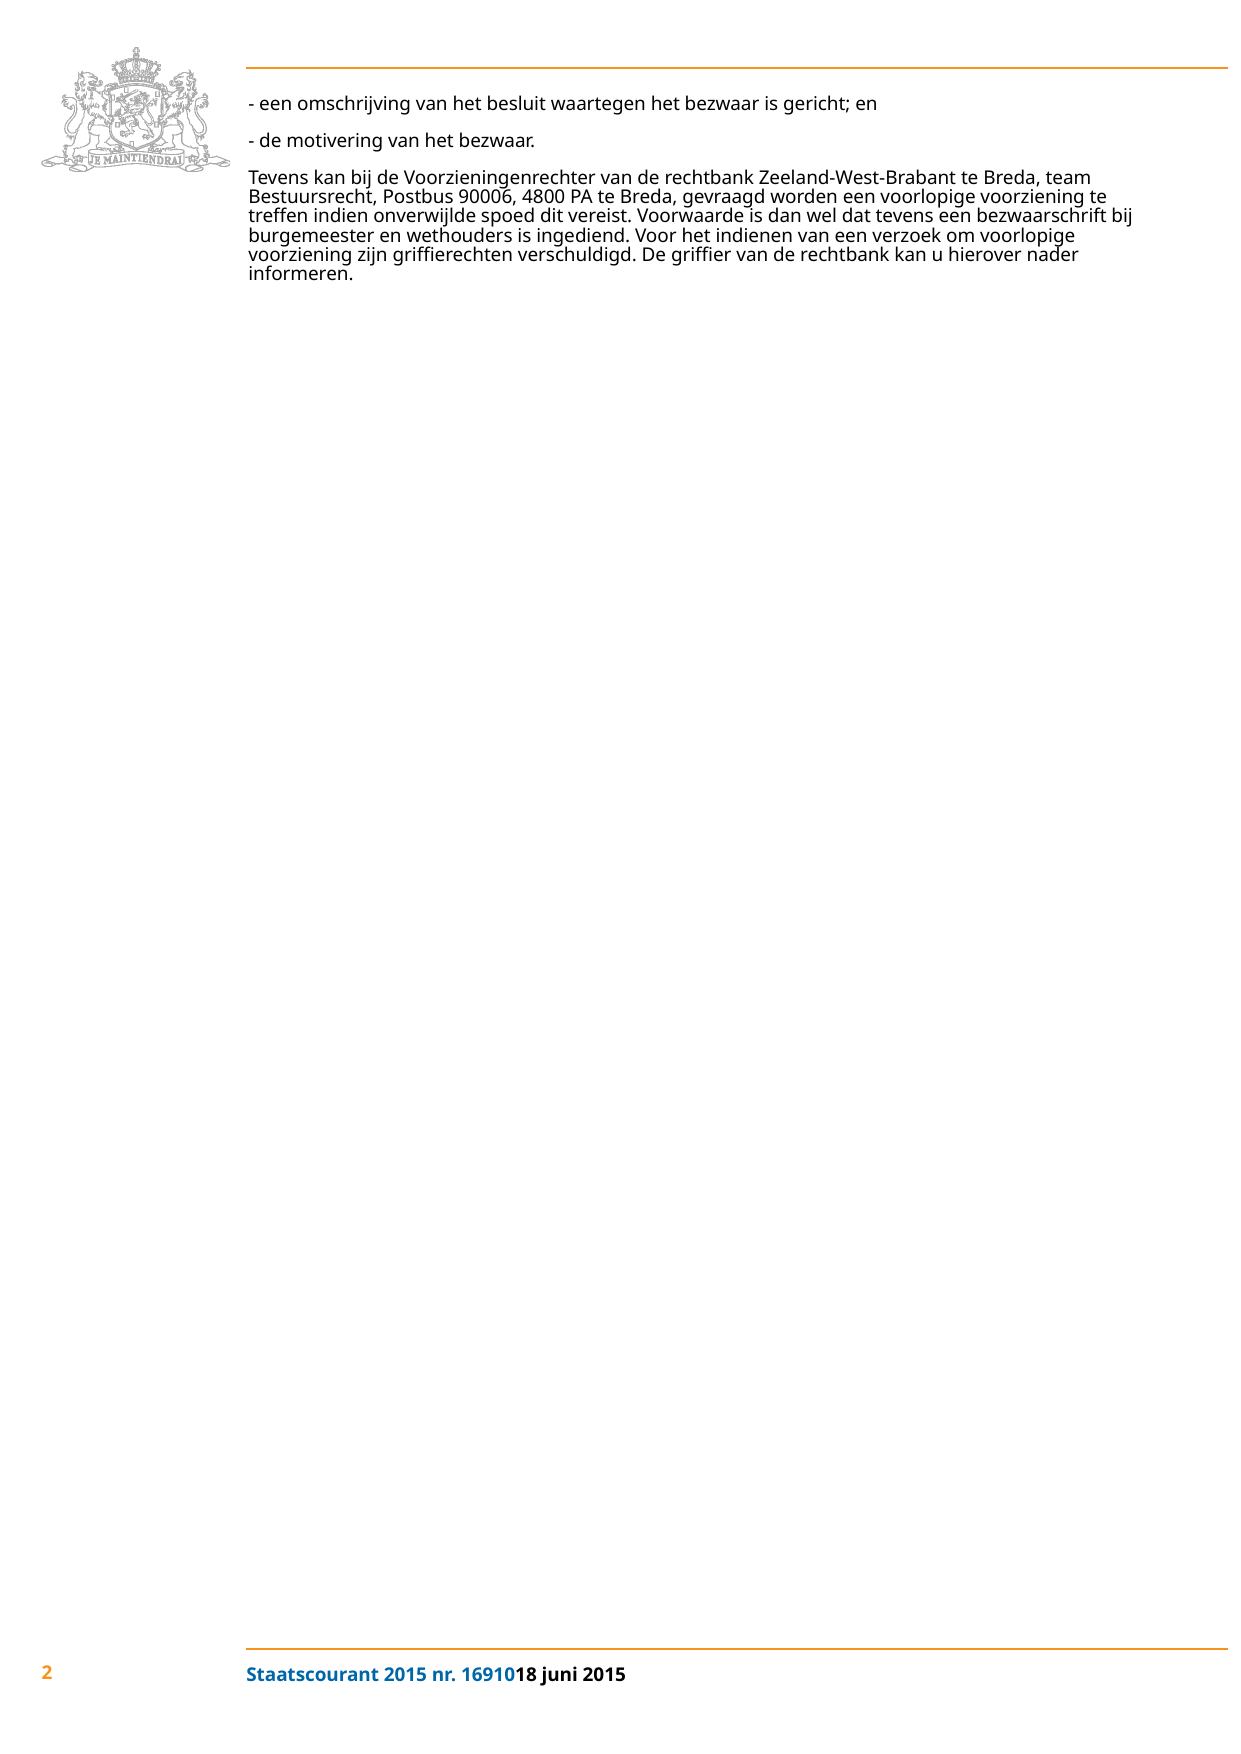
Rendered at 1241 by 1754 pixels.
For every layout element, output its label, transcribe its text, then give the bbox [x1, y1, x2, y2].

picture [41, 47, 231, 172]
text Tevens kan bij de Voorzieningenrechter van de rechtbank Zeeland-West-Brabant te Breda, team Bestuursrecht, Postbus 90006, 4800 PA te Breda, gevraagd worden een voorlopige voorziening te treffen indien onverwijlde spoed dit vereist. Voorwaarde is dan wel dat tevens een bezwaarschrift bij burgemeester en wethouders is ingediend. Voor het indienen van een verzoek om voorlopige voorziening zijn griffierechten verschuldigd. De griffier van de rechtbank kan u hierover nader informeren. [248, 169, 1152, 284]
text - de motivering van het bezwaar. [248, 132, 1152, 151]
text - een omschrijving van het besluit waartegen het bezwaar is gericht; en [248, 95, 1152, 114]
